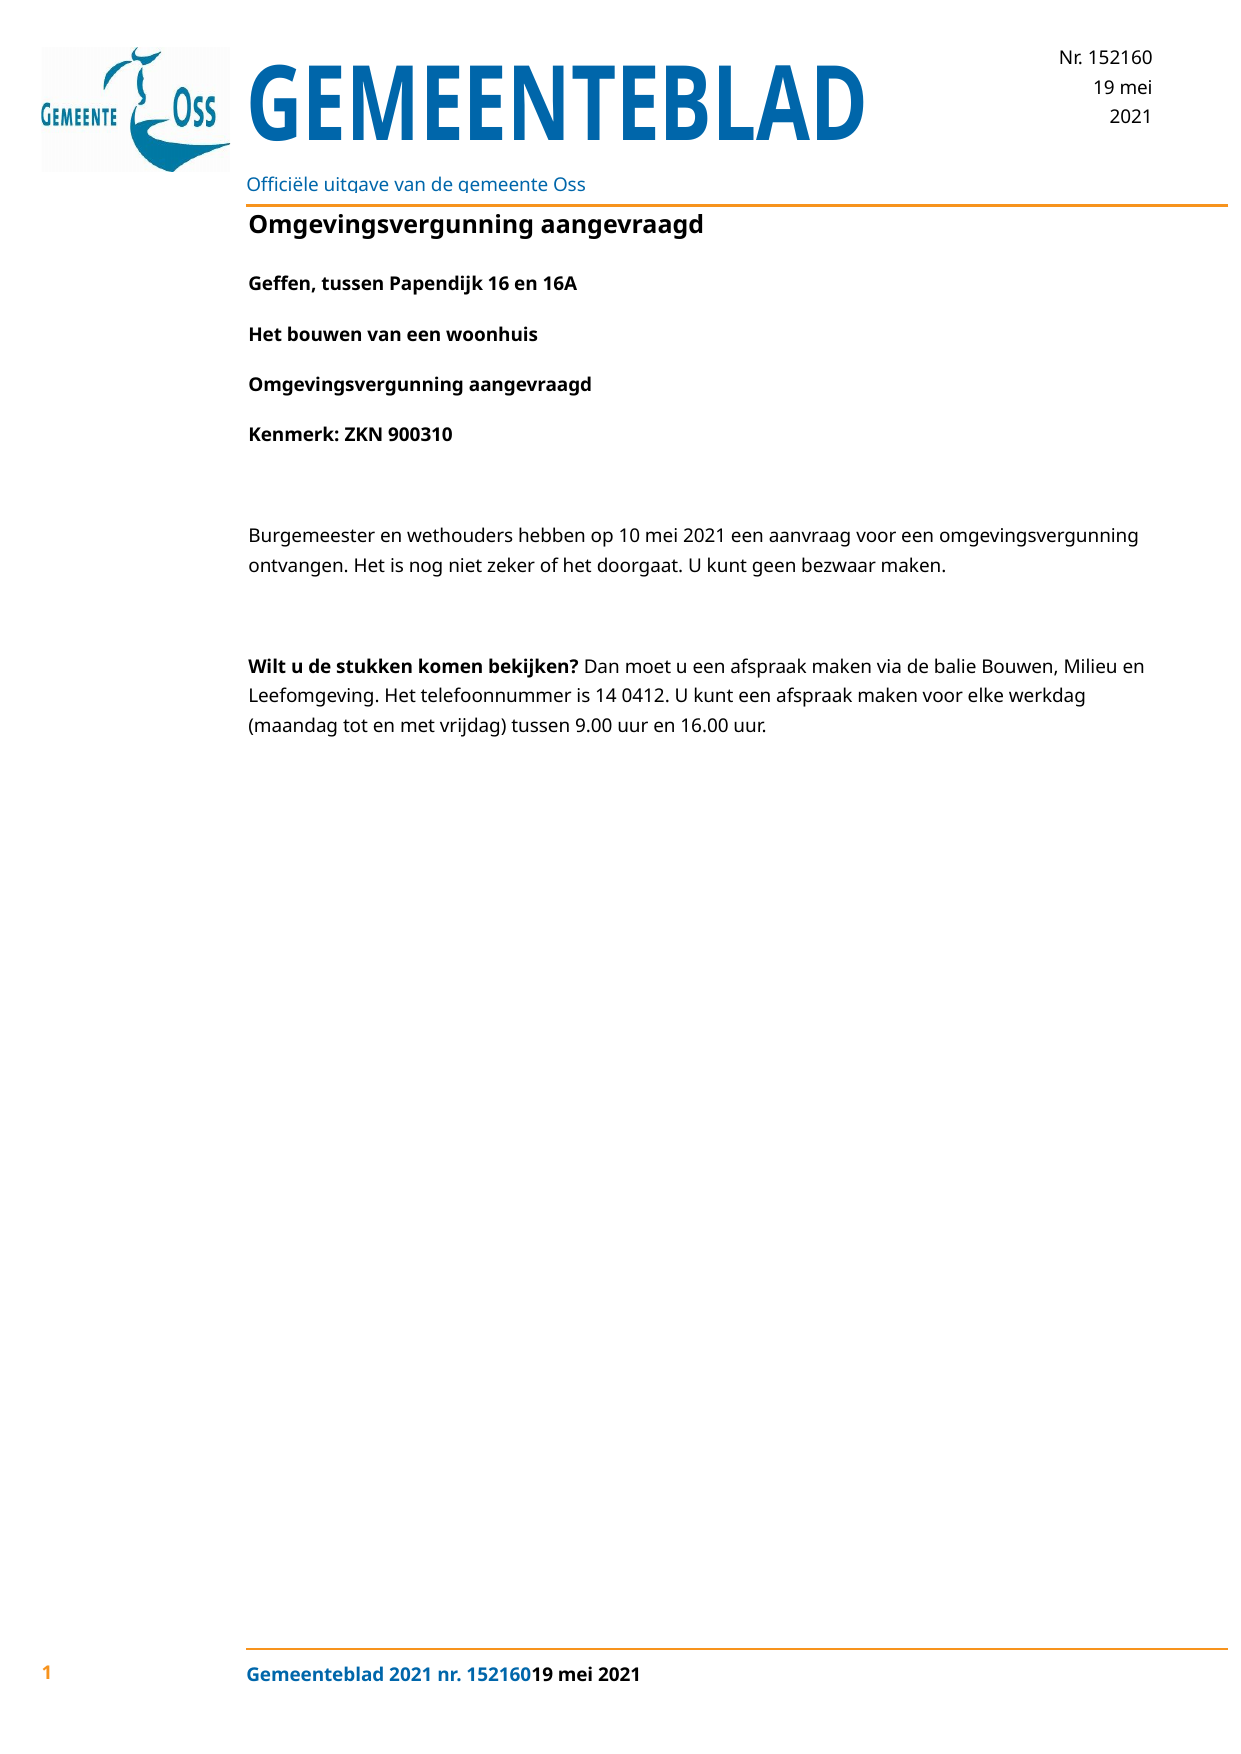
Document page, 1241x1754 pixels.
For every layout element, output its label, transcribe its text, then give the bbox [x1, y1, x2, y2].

text Burgemeester en wethouders hebben op 10 mei 2021 een aanvraag voor een omgevingsvergunning ontvangen. Het is nog niet zeker of het doorgaat. U kunt geen bezwaar maken. [248, 522, 1152, 578]
picture [41, 47, 231, 172]
text Kenmerk: ZKN 900310 [248, 422, 1152, 447]
text Wilt u de stukken komen bekijken? Dan moet u een afspraak maken via de balie Bouwen, Milieu en Leefomgeving. Het telefoonnummer is 14 0412. U kunt een afspraak maken voor elke werkdag (maandag tot en met vrijdag) tussen 9.00 uur en 16.00 uur. [248, 653, 1152, 738]
text Omgevingsvergunning aangevraagd [248, 371, 1152, 397]
text Geffen, tussen Papendijk 16 en 16A [248, 270, 1152, 296]
text Omgevingsvergunning aangevraagd [248, 207, 1152, 241]
text Het bouwen van een woonhuis [248, 321, 1152, 346]
